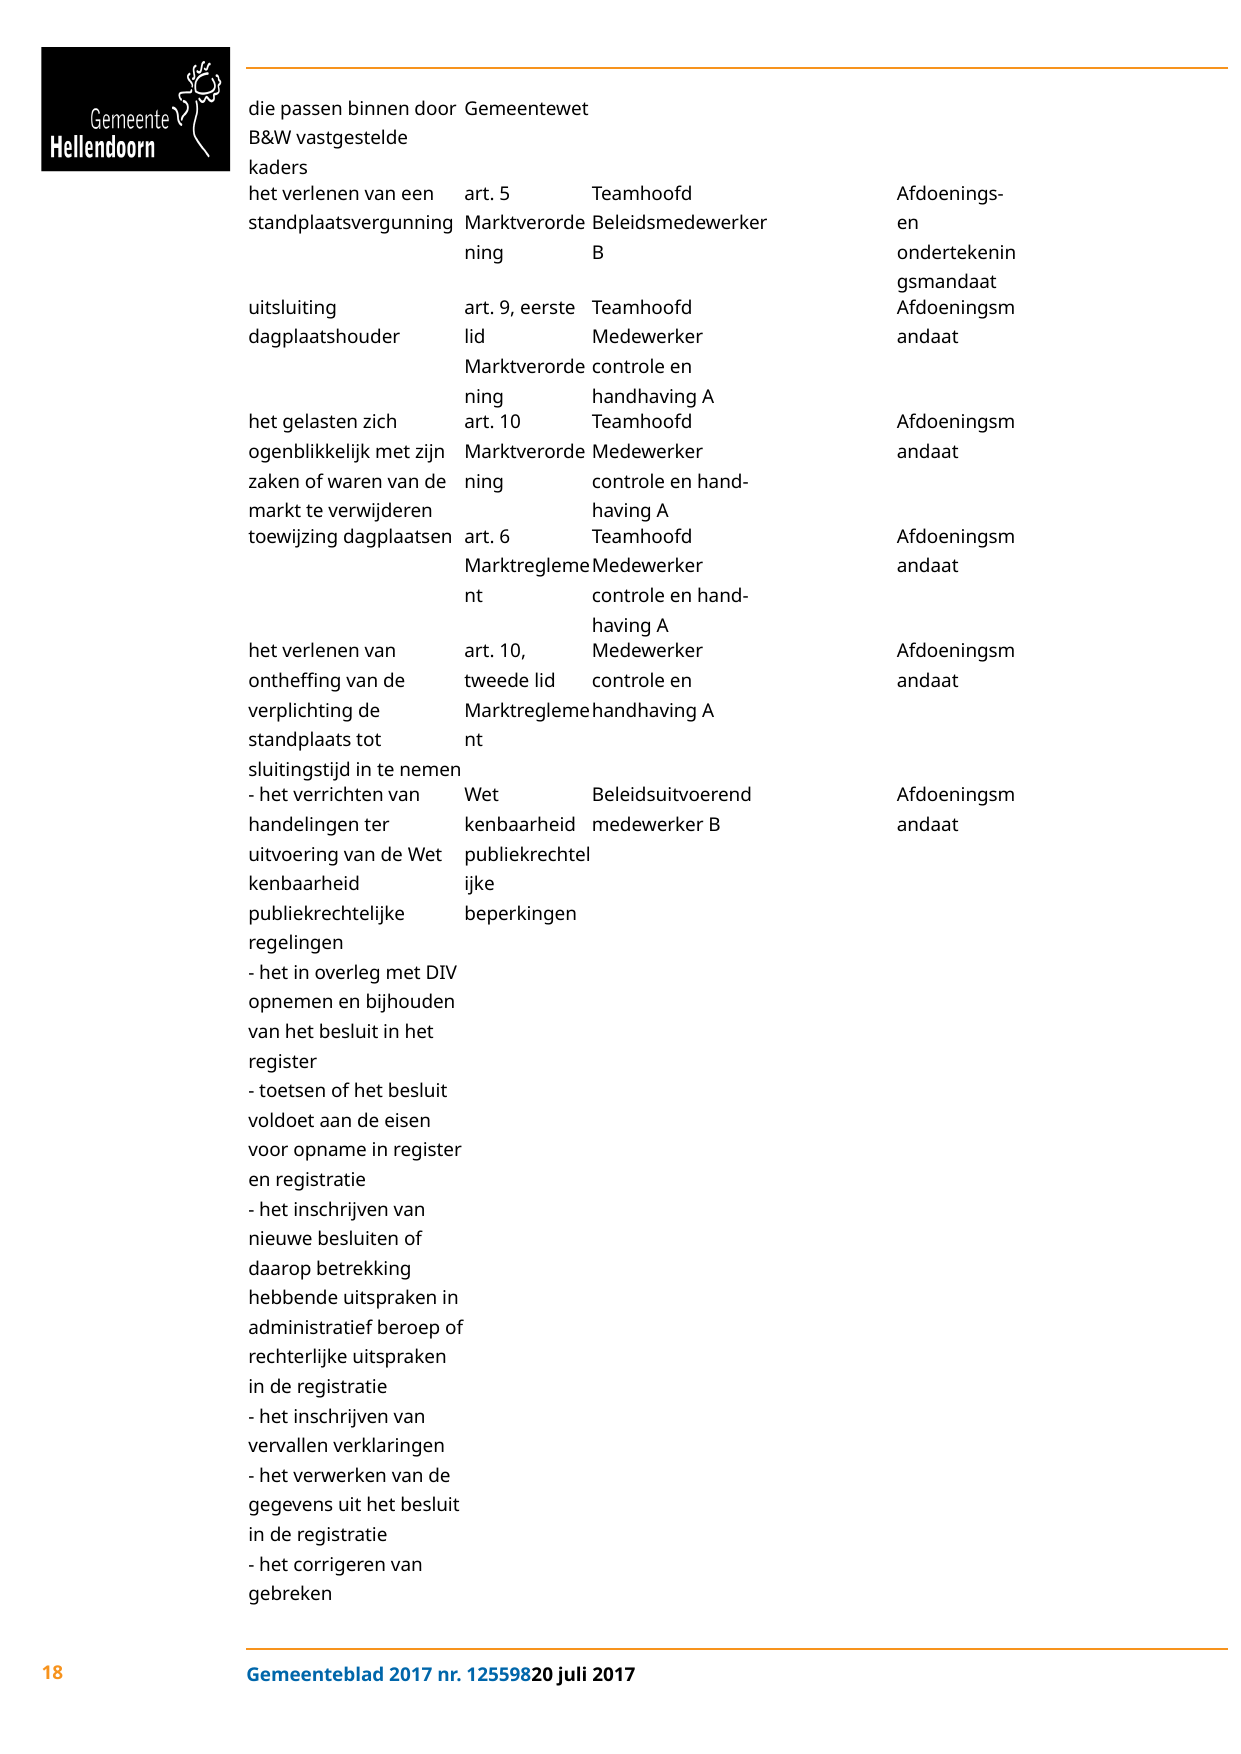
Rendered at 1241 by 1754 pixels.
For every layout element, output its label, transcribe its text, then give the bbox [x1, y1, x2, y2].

table_cell Afdoeningsmandaat [897, 294, 1024, 409]
table_cell Gemeentewet [464, 95, 592, 180]
picture [41, 47, 231, 172]
table_cell Teamhoofd Medewerker controle en hand-having A [592, 523, 769, 638]
table_cell Afdoeningsmandaat [897, 523, 1024, 638]
table_cell uitsluiting dagplaatshouder [248, 294, 464, 409]
table_cell het gelasten zich ogenblikkelijk met zijn zaken of waren van de markt te verwijderen [248, 409, 464, 523]
table_cell [592, 95, 769, 180]
table_cell [769, 180, 897, 294]
table_cell Beleidsuitvoerend medewerker B [592, 782, 769, 1606]
table_cell het verlenen van een standplaatsvergunning [248, 180, 464, 294]
table_cell [769, 294, 897, 409]
table_cell art. 5 Marktverordening [464, 180, 592, 294]
table_cell toewijzing dagplaatsen [248, 523, 464, 638]
table_cell [769, 409, 897, 523]
table_cell Teamhoofd Medewerker controle en hand-having A [592, 409, 769, 523]
table_cell [769, 638, 897, 782]
table_cell [769, 782, 897, 1606]
table_cell Medewerker controle en handhaving A [592, 638, 769, 782]
table_cell die passen binnen door B&W vastgestelde kaders [248, 95, 464, 180]
table_cell art. 6 Marktreglement [464, 523, 592, 638]
table_cell Afdoenings- en ondertekeningsmandaat [897, 180, 1024, 294]
table_cell het verlenen van ontheffing van de verplichting de standplaats tot sluitingstijd in te nemen [248, 638, 464, 782]
table_cell - het verrichten van handelingen ter uitvoering van de Wet kenbaarheid publiekrechtelijke regelingen - het in overleg met DIV opnemen en bijhouden van het besluit in het register - toetsen of het besluit voldoet aan de eisen voor opname in register en registratie - het inschrijven van nieuwe besluiten of daarop betrekking hebbende uitspraken in administratief beroep of rechterlijke uitspraken in de registratie - het inschrijven van vervallen verklaringen - het verwerken van de gegevens uit het besluit in de registratie - het corrigeren van gebreken [248, 782, 464, 1606]
table_cell Wet kenbaarheid publiekrechtelijke beperkingen [464, 782, 592, 1606]
table_cell Teamhoofd Medewerker controle en handhaving A [592, 294, 769, 409]
table_cell [769, 95, 897, 180]
table_cell art. 9, eerste lid Marktverordening [464, 294, 592, 409]
table_cell art. 10, tweede lid Marktreglement [464, 638, 592, 782]
table_cell Afdoeningsmandaat [897, 638, 1024, 782]
table_cell [897, 95, 1024, 180]
table_cell art. 10 Marktverordening [464, 409, 592, 523]
table_cell Afdoeningsmandaat [897, 782, 1024, 1606]
table_cell Afdoeningsmandaat [897, 409, 1024, 523]
table_cell [769, 523, 897, 638]
table_cell Teamhoofd Beleidsmedewerker B [592, 180, 769, 294]
